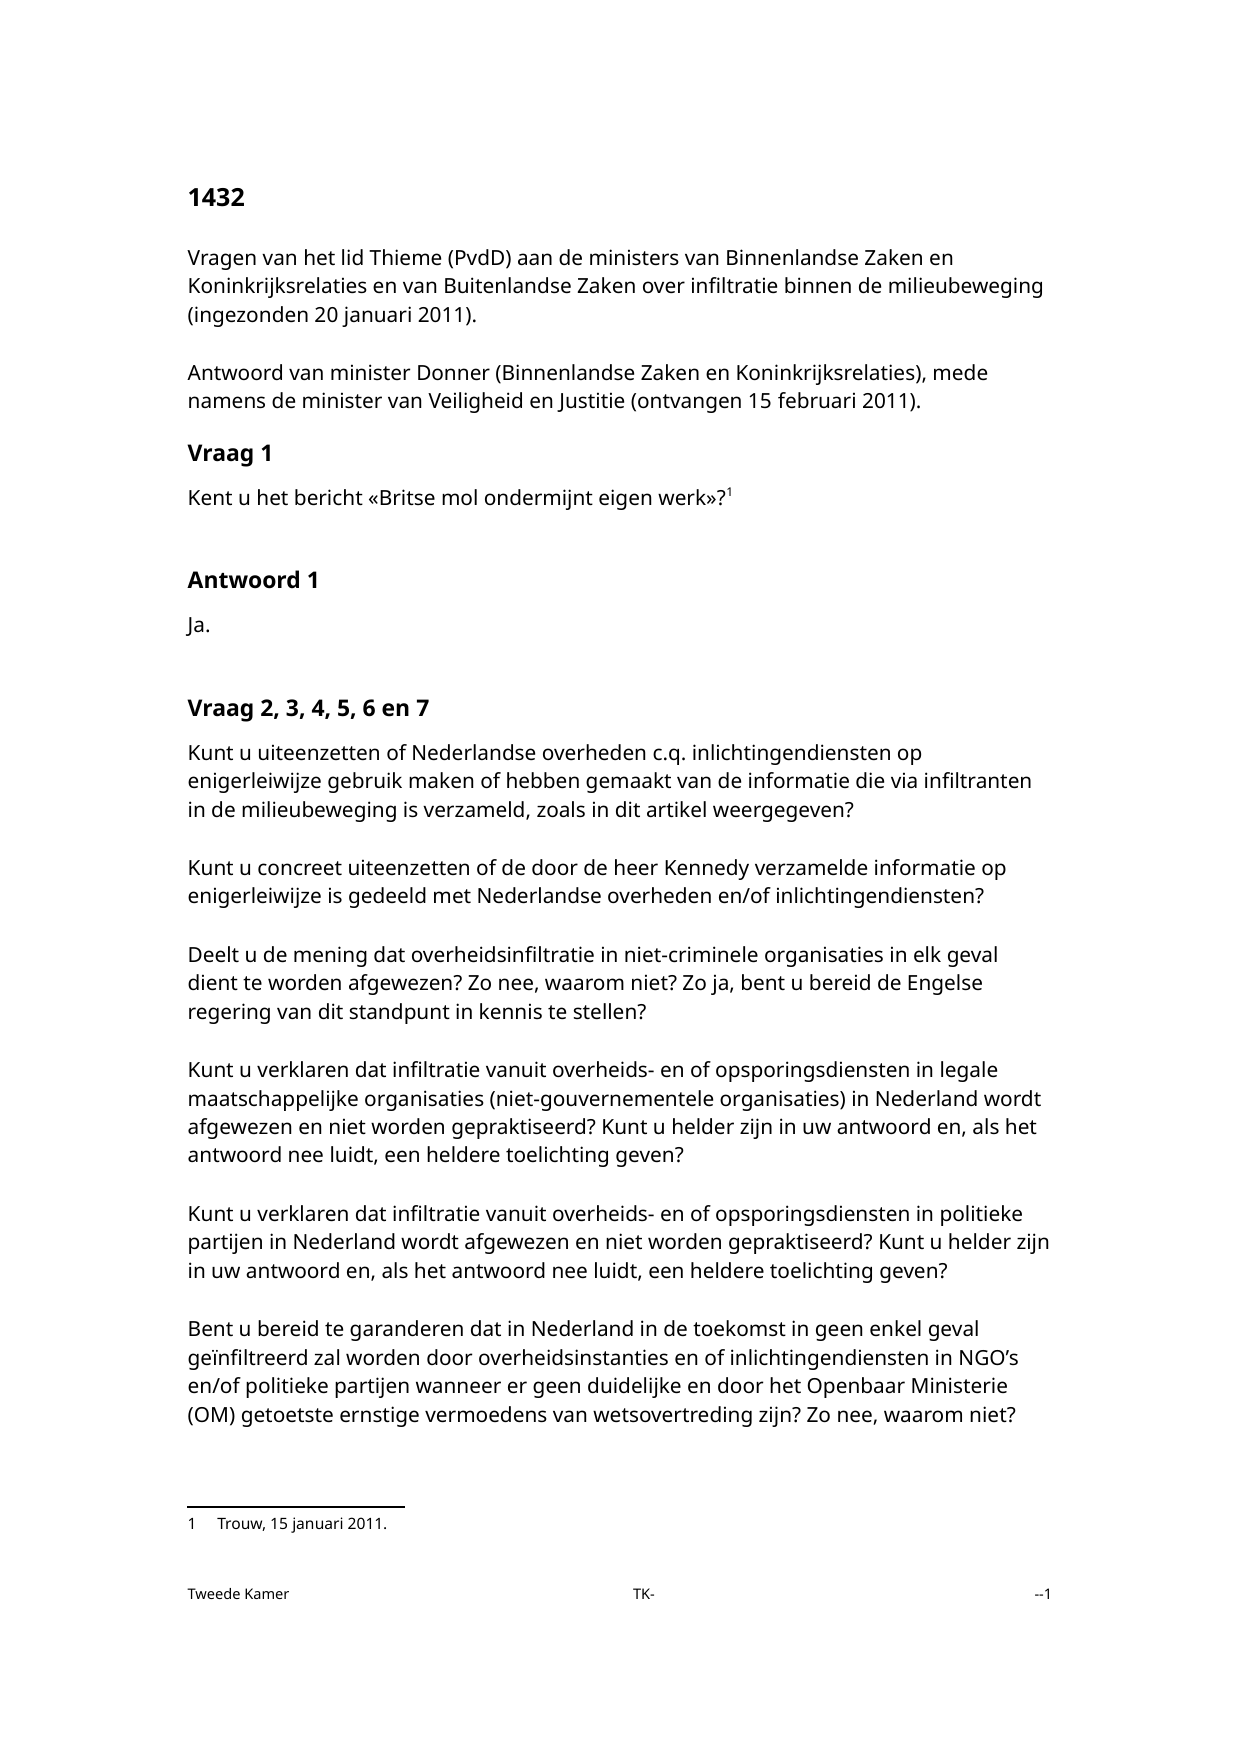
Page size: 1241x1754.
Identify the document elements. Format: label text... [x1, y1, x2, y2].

subtitle Vraag 2, 3, 4, 5, 6 en 7 [187, 692, 1053, 723]
text Kunt u concreet uiteenzetten of de door de heer Kennedy verzamelde informatie op enigerleiwijze is gedeeld met Nederlandse overheden en/of inlichtingendiensten? [187, 853, 1053, 910]
text Vragen van het lid Thieme (PvdD) aan de ministers van Binnenlandse Zaken en Koninkrijksrelaties en van Buitenlandse Zaken over infiltratie binnen de milieubeweging (ingezonden 20 januari 2011). [187, 243, 1053, 328]
text Kunt u verklaren dat infiltratie vanuit overheids- en of opsporingsdiensten in legale maatschappelijke organisaties (niet-gouvernementele organisaties) in Nederland wordt afgewezen en niet worden gepraktiseerd? Kunt u helder zijn in uw antwoord en, als het antwoord nee luidt, een heldere toelichting geven? [187, 1055, 1053, 1169]
text Bent u bereid te garanderen dat in Nederland in de toekomst in geen enkel geval geïnfiltreerd zal worden door overheidsinstanties en of inlichtingendiensten in NGO’s en/of politieke partijen wanneer er geen duidelijke en door het Openbaar Ministerie (OM) getoetste ernstige vermoedens van wetsovertreding zijn? Zo nee, waarom niet? [187, 1314, 1053, 1428]
text Kent u het bericht «Britse mol ondermijnt eigen werk»? [187, 483, 1053, 512]
text Kunt u uiteenzetten of Nederlandse overheden c.q. inlichtingendiensten op enigerleiwijze gebruik maken of hebben gemaakt van de informatie die via infiltranten in de milieubeweging is verzameld, zoals in dit artikel weergegeven? [187, 738, 1053, 823]
text Deelt u de mening dat overheidsinfiltratie in niet-criminele organisaties in elk geval dient te worden afgewezen? Zo nee, waarom niet? Zo ja, bent u bereid de Engelse regering van dit standpunt in kennis te stellen? [187, 940, 1053, 1025]
text Ja. [187, 611, 1053, 639]
text Trouw, 15 januari 2011. [187, 1506, 1053, 1534]
text 1432 [187, 179, 1053, 213]
text Antwoord van minister Donner (Binnenlandse Zaken en Koninkrijksrelaties), mede namens de minister van Veiligheid en Justitie (ontvangen 15 februari 2011). [187, 358, 1053, 415]
text Kunt u verklaren dat infiltratie vanuit overheids- en of opsporingsdiensten in politieke partijen in Nederland wordt afgewezen en niet worden gepraktiseerd? Kunt u helder zijn in uw antwoord en, als het antwoord nee luidt, een heldere toelichting geven? [187, 1199, 1053, 1284]
subtitle Antwoord 1 [187, 564, 1053, 596]
subtitle Vraag 1 [187, 437, 1053, 468]
